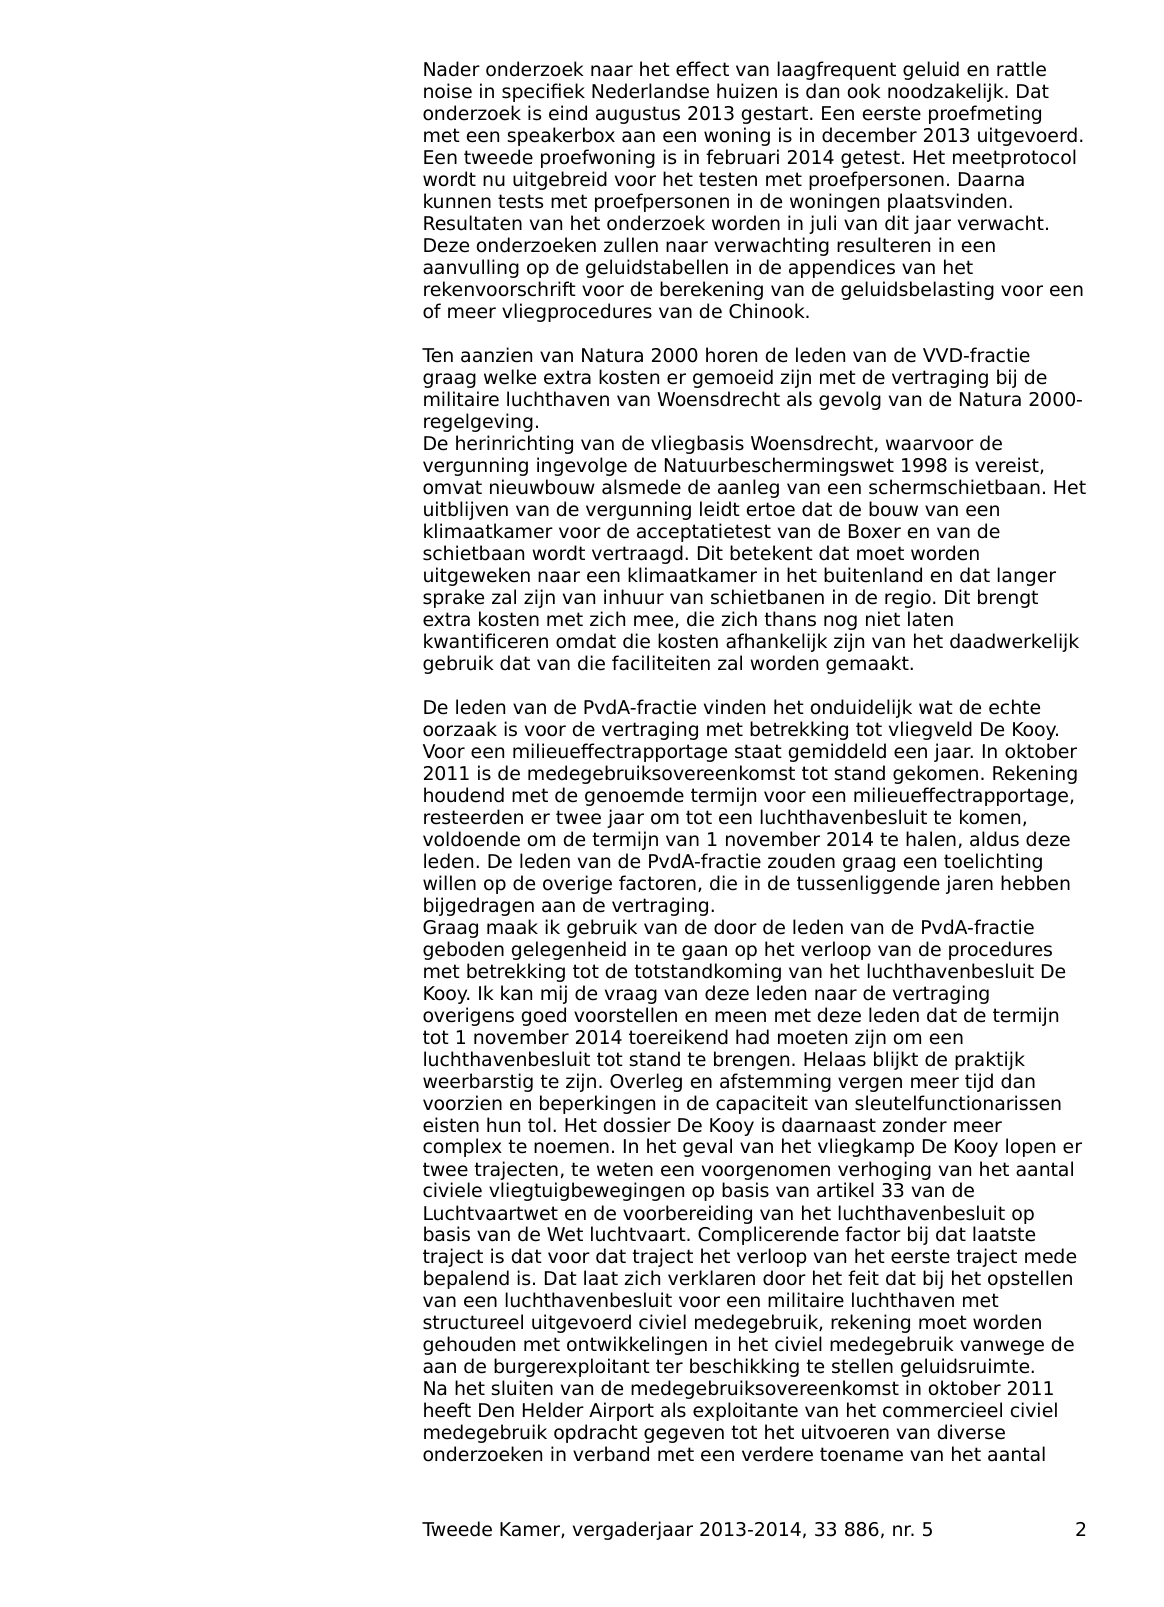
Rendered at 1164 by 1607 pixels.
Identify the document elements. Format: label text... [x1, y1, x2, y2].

text De herinrichting van de vliegbasis Woensdrecht, waarvoor de vergunning ingevolge de Natuurbeschermingswet 1998 is vereist, omvat nieuwbouw alsmede de aanleg van een schermschietbaan. Het uitblijven van de vergunning leidt ertoe dat de bouw van een klimaatkamer voor de acceptatietest van de Boxer en van de schietbaan wordt vertraagd. Dit betekent dat moet worden uitgeweken naar een klimaatkamer in het buitenland en dat langer sprake zal zijn van inhuur van schietbanen in de regio. Dit brengt extra kosten met zich mee, die zich thans nog niet laten kwantificeren omdat die kosten afhankelijk zijn van het daadwerkelijk gebruik dat van die faciliteiten zal worden gemaakt. [422, 433, 1087, 675]
text Nader onderzoek naar het effect van laagfrequent geluid en rattle noise in specifiek Nederlandse huizen is dan ook noodzakelijk. Dat onderzoek is eind augustus 2013 gestart. Een eerste proefmeting met een speakerbox aan een woning is in december 2013 uitgevoerd. Een tweede proefwoning is in februari 2014 getest. Het meetprotocol wordt nu uitgebreid voor het testen met proefpersonen. Daarna kunnen tests met proefpersonen in de woningen plaatsvinden. Resultaten van het onderzoek worden in juli van dit jaar verwacht. [422, 59, 1087, 235]
text Ten aanzien van Natura 2000 horen de leden van de VVD-fractie graag welke extra kosten er gemoeid zijn met de vertraging bij de militaire luchthaven van Woensdrecht als gevolg van de Natura 2000-regelgeving. [422, 345, 1087, 433]
text Graag maak ik gebruik van de door de leden van de PvdA-fractie geboden gelegenheid in te gaan op het verloop van de procedures met betrekking tot de totstandkoming van het luchthavenbesluit De Kooy. Ik kan mij de vraag van deze leden naar de vertraging overigens goed voorstellen en meen met deze leden dat de termijn tot 1 november 2014 toereikend had moeten zijn om een luchthavenbesluit tot stand te brengen. Helaas blijkt de praktijk weerbarstig te zijn. Overleg en afstemming vergen meer tijd dan voorzien en beperkingen in de capaciteit van sleutelfunctionarissen eisten hun tol. Het dossier De Kooy is daarnaast zonder meer complex te noemen. In het geval van het vliegkamp De Kooy lopen er twee trajecten, te weten een voorgenomen verhoging van het aantal civiele vliegtuigbewegingen op basis van artikel 33 van de Luchtvaartwet en de voorbereiding van het luchthavenbesluit op basis van de Wet luchtvaart. Complicerende factor bij dat laatste traject is dat voor dat traject het verloop van het eerste traject mede bepalend is. Dat laat zich verklaren door het feit dat bij het opstellen van een luchthavenbesluit voor een militaire luchthaven met structureel uitgevoerd civiel medegebruik, rekening moet worden gehouden met ontwikkelingen in het civiel medegebruik vanwege de aan de burgerexploitant ter beschikking te stellen geluidsruimte. [422, 917, 1087, 1378]
text De leden van de PvdA-fractie vinden het onduidelijk wat de echte oorzaak is voor de vertraging met betrekking tot vliegveld De Kooy. Voor een milieueffectrapportage staat gemiddeld een jaar. In oktober 2011 is de medegebruiksovereenkomst tot stand gekomen. Rekening houdend met de genoemde termijn voor een milieueffectrapportage, resteerden er twee jaar om tot een luchthavenbesluit te komen, voldoende om de termijn van 1 november 2014 te halen, aldus deze leden. De leden van de PvdA-fractie zouden graag een toelichting willen op de overige factoren, die in de tussenliggende jaren hebben bijgedragen aan de vertraging. [422, 697, 1087, 917]
text Na het sluiten van de medegebruiksovereenkomst in oktober 2011 heeft Den Helder Airport als exploitante van het commercieel civiel medegebruik opdracht gegeven tot het uitvoeren van diverse onderzoeken in verband met een verdere toename van het aantal [422, 1378, 1087, 1466]
text Deze onderzoeken zullen naar verwachting resulteren in een aanvulling op de geluidstabellen in de appendices van het rekenvoorschrift voor de berekening van de geluidsbelasting voor een of meer vliegprocedures van de Chinook. [422, 235, 1087, 323]
